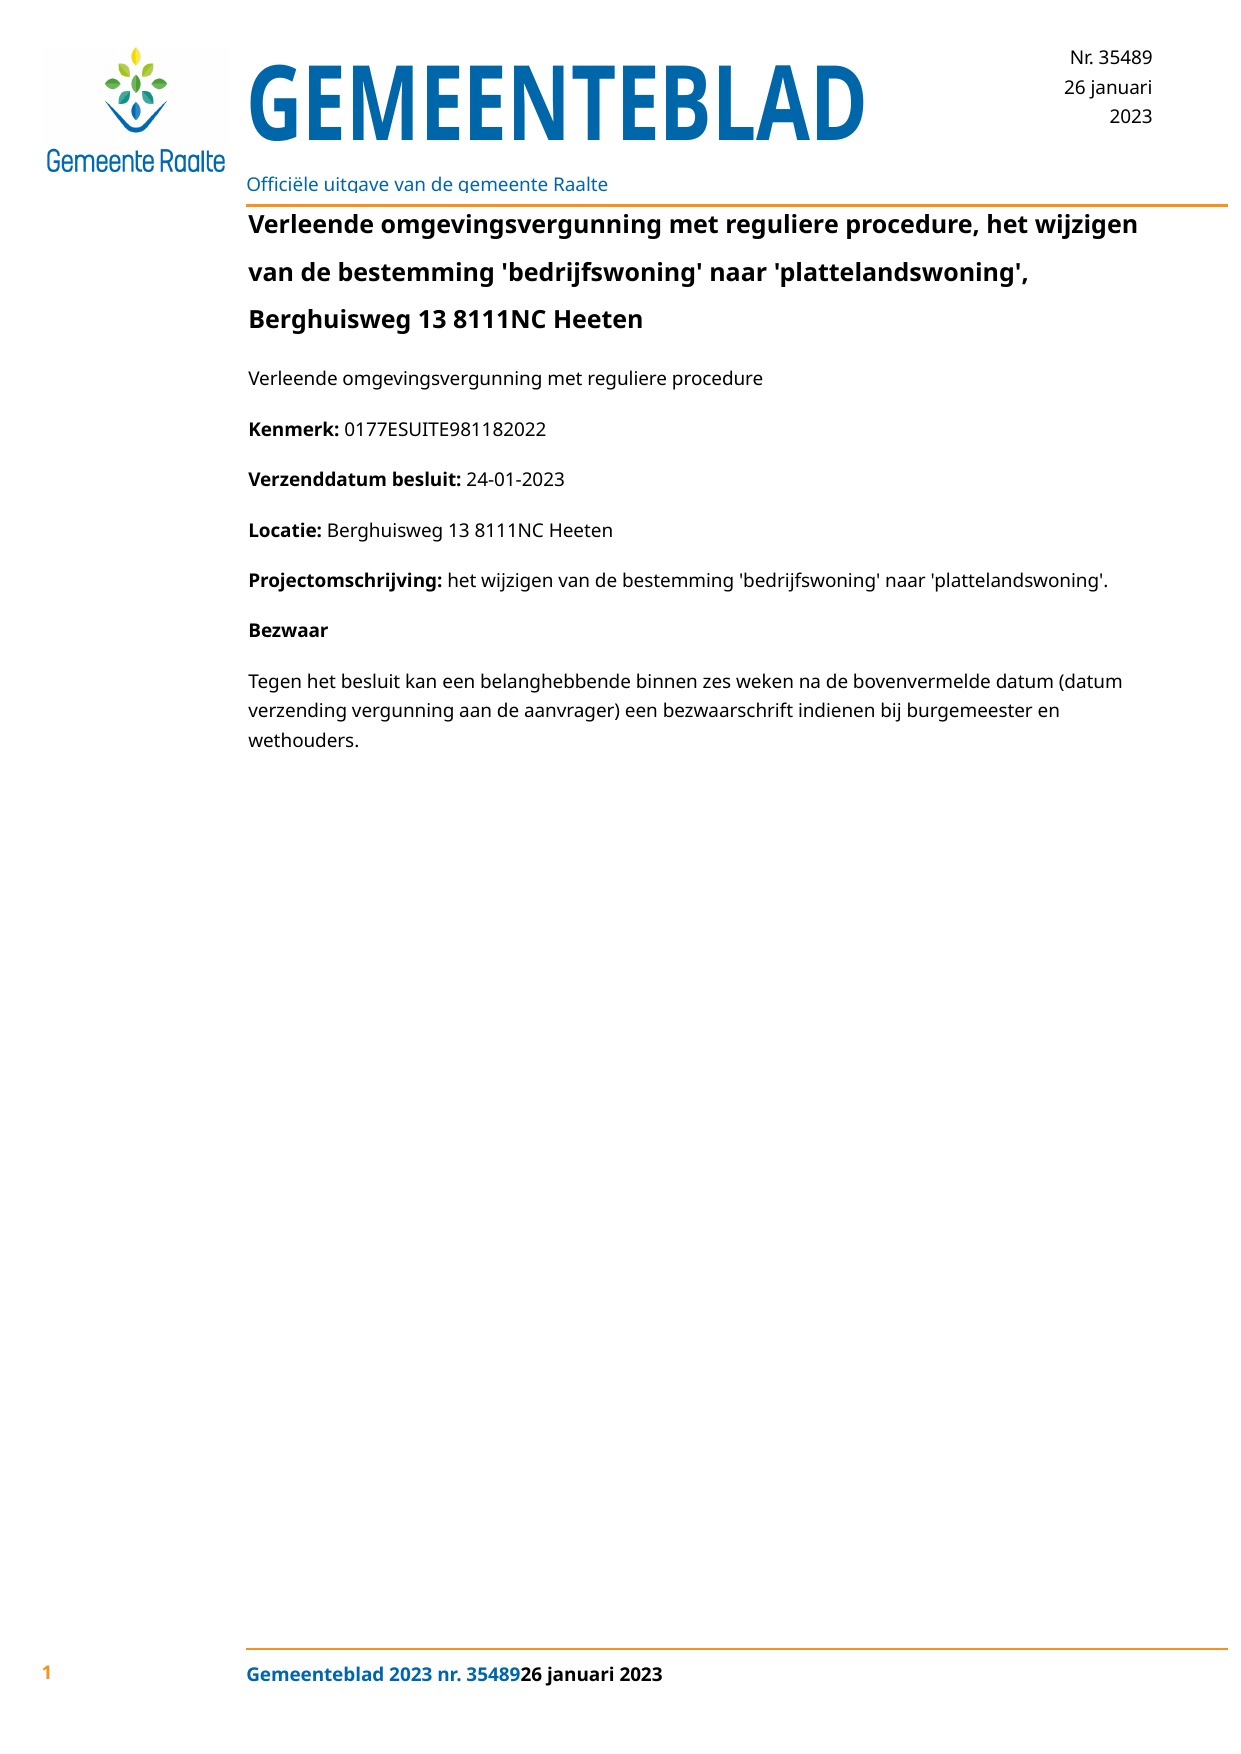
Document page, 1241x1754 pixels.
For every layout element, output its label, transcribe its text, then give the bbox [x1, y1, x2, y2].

text Verleende omgevingsvergunning met reguliere procedure [248, 366, 1152, 391]
text Bezwaar [248, 618, 1152, 643]
text Kenmerk: 0177ESUITE981182022 [248, 416, 1152, 442]
text Verzenddatum besluit: 24-01-2023 [248, 466, 1152, 492]
picture [41, 47, 231, 172]
text Tegen het besluit kan een belanghebbende binnen zes weken na de bovenvermelde datum (datum verzending vergunning aan de aanvrager) een bezwaarschrift indienen bij burgemeester en wethouders. [248, 668, 1152, 753]
text Projectomschrijving: het wijzigen van de bestemming 'bedrijfswoning' naar 'plattelandswoning'. [248, 567, 1152, 593]
text Locatie: Berghuisweg 13 8111NC Heeten [248, 517, 1152, 542]
text Verleende omgevingsvergunning met reguliere procedure, het wijzigen van de bestemming 'bedrijfswoning' naar 'plattelandswoning', Berghuisweg 13 8111NC Heeten [248, 207, 1152, 336]
